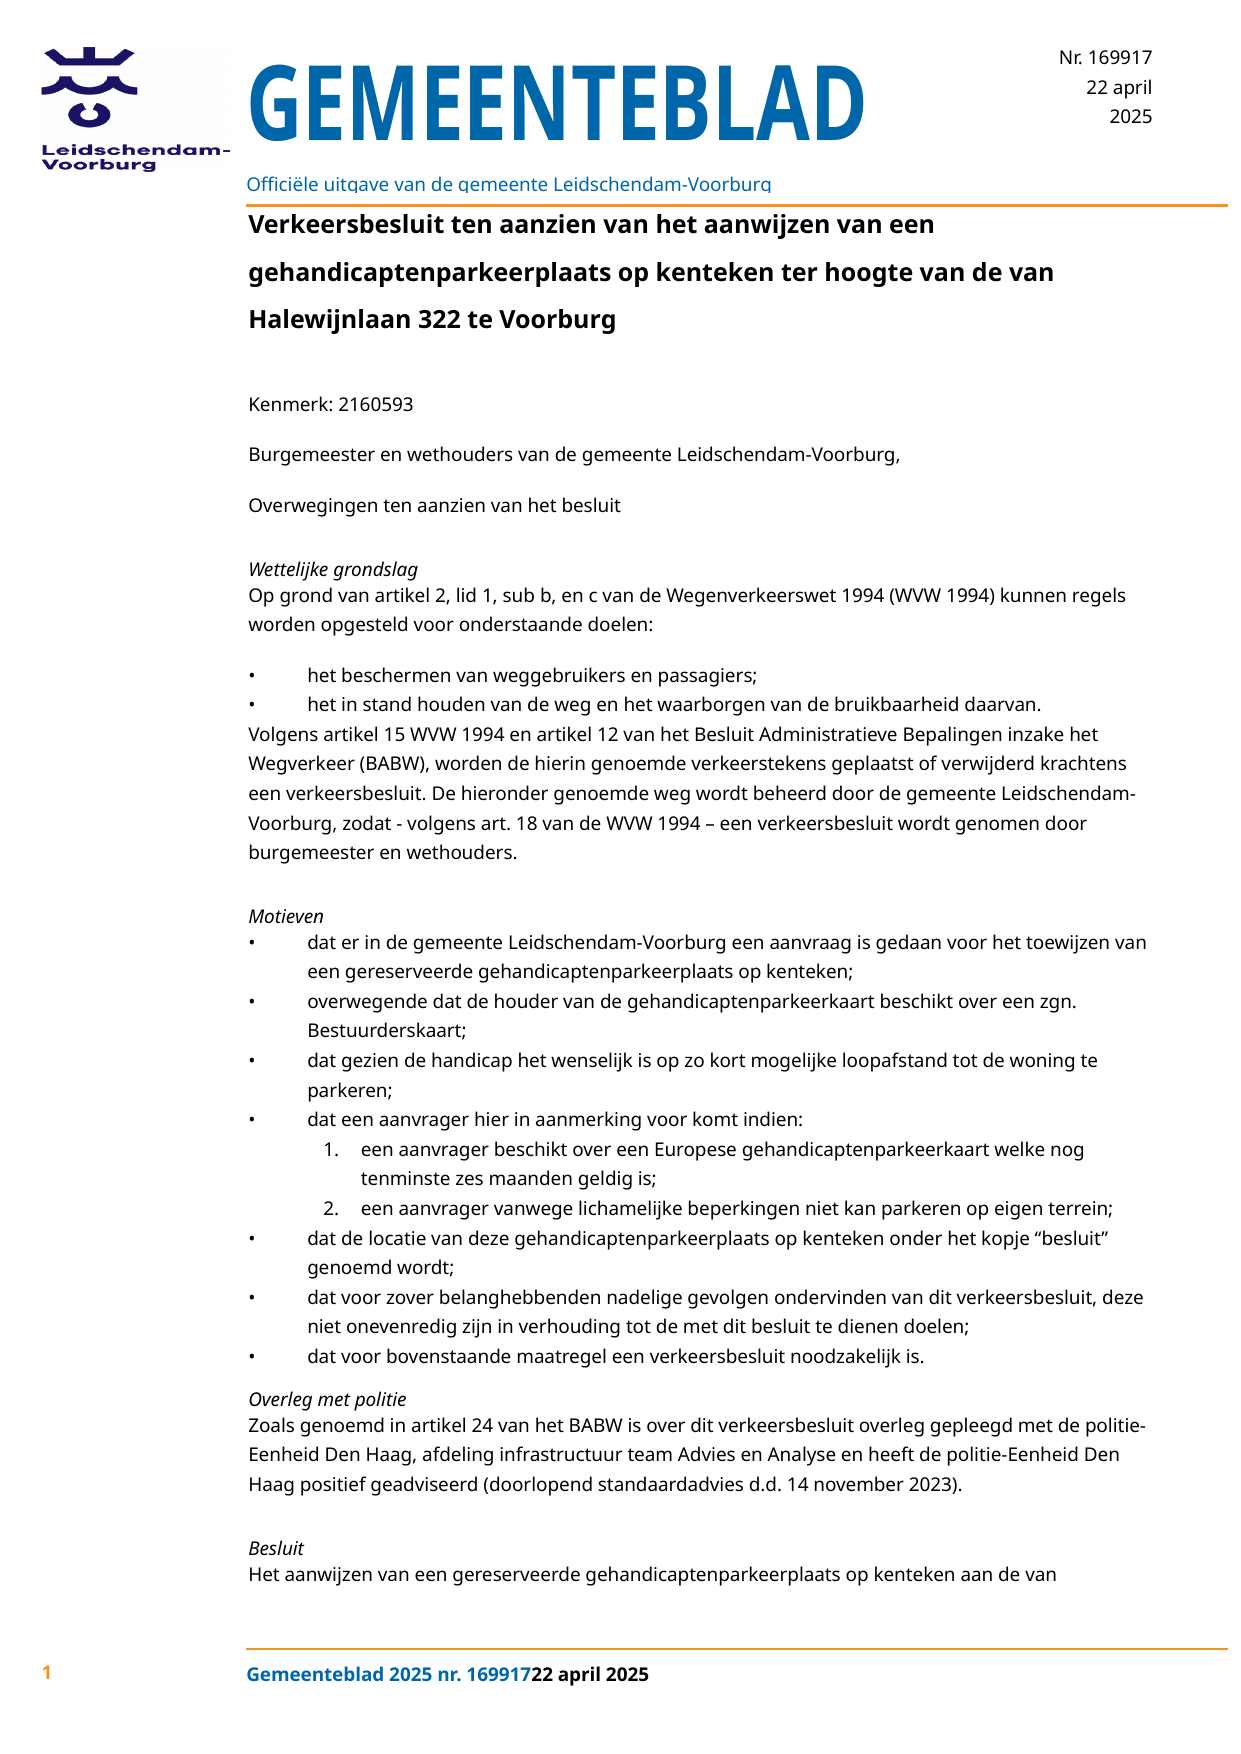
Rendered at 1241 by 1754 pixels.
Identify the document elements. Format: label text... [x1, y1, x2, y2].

text Volgens artikel 15 WVW 1994 en artikel 12 van het Besluit Administratieve Bepalingen inzake het Wegverkeer (BABW), worden de hierin genoemde verkeerstekens geplaatst of verwijderd krachtens een verkeersbesluit. De hieronder genoemde weg wordt beheerd door de gemeente Leidschendam-Voorburg, zodat - volgens art. 18 van de WVW 1994 – een verkeersbesluit wordt genomen door burgemeester en wethouders. [248, 721, 1152, 865]
list een aanvrager vanwege lichamelijke beperkingen niet kan parkeren op eigen terrein; [323, 1195, 1152, 1221]
picture [41, 47, 231, 172]
text Het aanwijzen van een gereserveerde gehandicaptenparkeerplaats op kenteken aan de van [248, 1561, 1152, 1587]
text Op grond van artikel 2, lid 1, sub b, en c van de Wegenverkeerswet 1994 (WVW 1994) kunnen regels worden opgesteld voor onderstaande doelen: [248, 582, 1152, 637]
list overwegende dat de houder van de gehandicaptenparkeerkaart beschikt over een zgn. Bestuurderskaart; [248, 988, 1152, 1043]
list dat de locatie van deze gehandicaptenparkeerplaats op kenteken onder het kopje “besluit” genoemd wordt; [248, 1225, 1152, 1280]
text Besluit [248, 1535, 1152, 1561]
text Wettelijke grondslag [248, 556, 1152, 582]
text Motieven [248, 903, 1152, 929]
list dat voor bovenstaande maatregel een verkeersbesluit noodzakelijk is. [248, 1343, 1152, 1369]
text Zoals genoemd in artikel 24 van het BABW is over dit verkeersbesluit overleg gepleegd met de politie-Eenheid Den Haag, afdeling infrastructuur team Advies en Analyse en heeft de politie-Eenheid Den Haag positief geadviseerd (doorlopend standaardadvies d.d. 14 november 2023). [248, 1412, 1152, 1497]
list dat een aanvrager hier in aanmerking voor komt indien: [248, 1106, 1152, 1132]
list dat er in de gemeente Leidschendam-Voorburg een aanvraag is gedaan voor het toewijzen van een gereserveerde gehandicaptenparkeerplaats op kenteken; [248, 929, 1152, 984]
text Burgemeester en wethouders van de gemeente Leidschendam-Voorburg, [248, 442, 1152, 467]
text Overwegingen ten aanzien van het besluit [248, 492, 1152, 518]
text Overleg met politie [248, 1386, 1152, 1412]
list dat voor zover belanghebbenden nadelige gevolgen ondervinden van dit verkeersbesluit, deze niet onevenredig zijn in verhouding tot de met dit besluit te dienen doelen; [248, 1284, 1152, 1339]
text Kenmerk: 2160593 [248, 391, 1152, 417]
list het beschermen van weggebruikers en passagiers; [248, 662, 1152, 687]
list het in stand houden van de weg en het waarborgen van de bruikbaarheid daarvan. [248, 691, 1152, 717]
list een aanvrager beschikt over een Europese gehandicaptenparkeerkaart welke nog tenminste zes maanden geldig is; [323, 1136, 1152, 1191]
text Verkeersbesluit ten aanzien van het aanwijzen van een gehandicaptenparkeerplaats op kenteken ter hoogte van de van Halewijnlaan 322 te Voorburg [248, 207, 1152, 336]
list dat gezien de handicap het wenselijk is op zo kort mogelijke loopafstand tot de woning te parkeren; [248, 1047, 1152, 1103]
